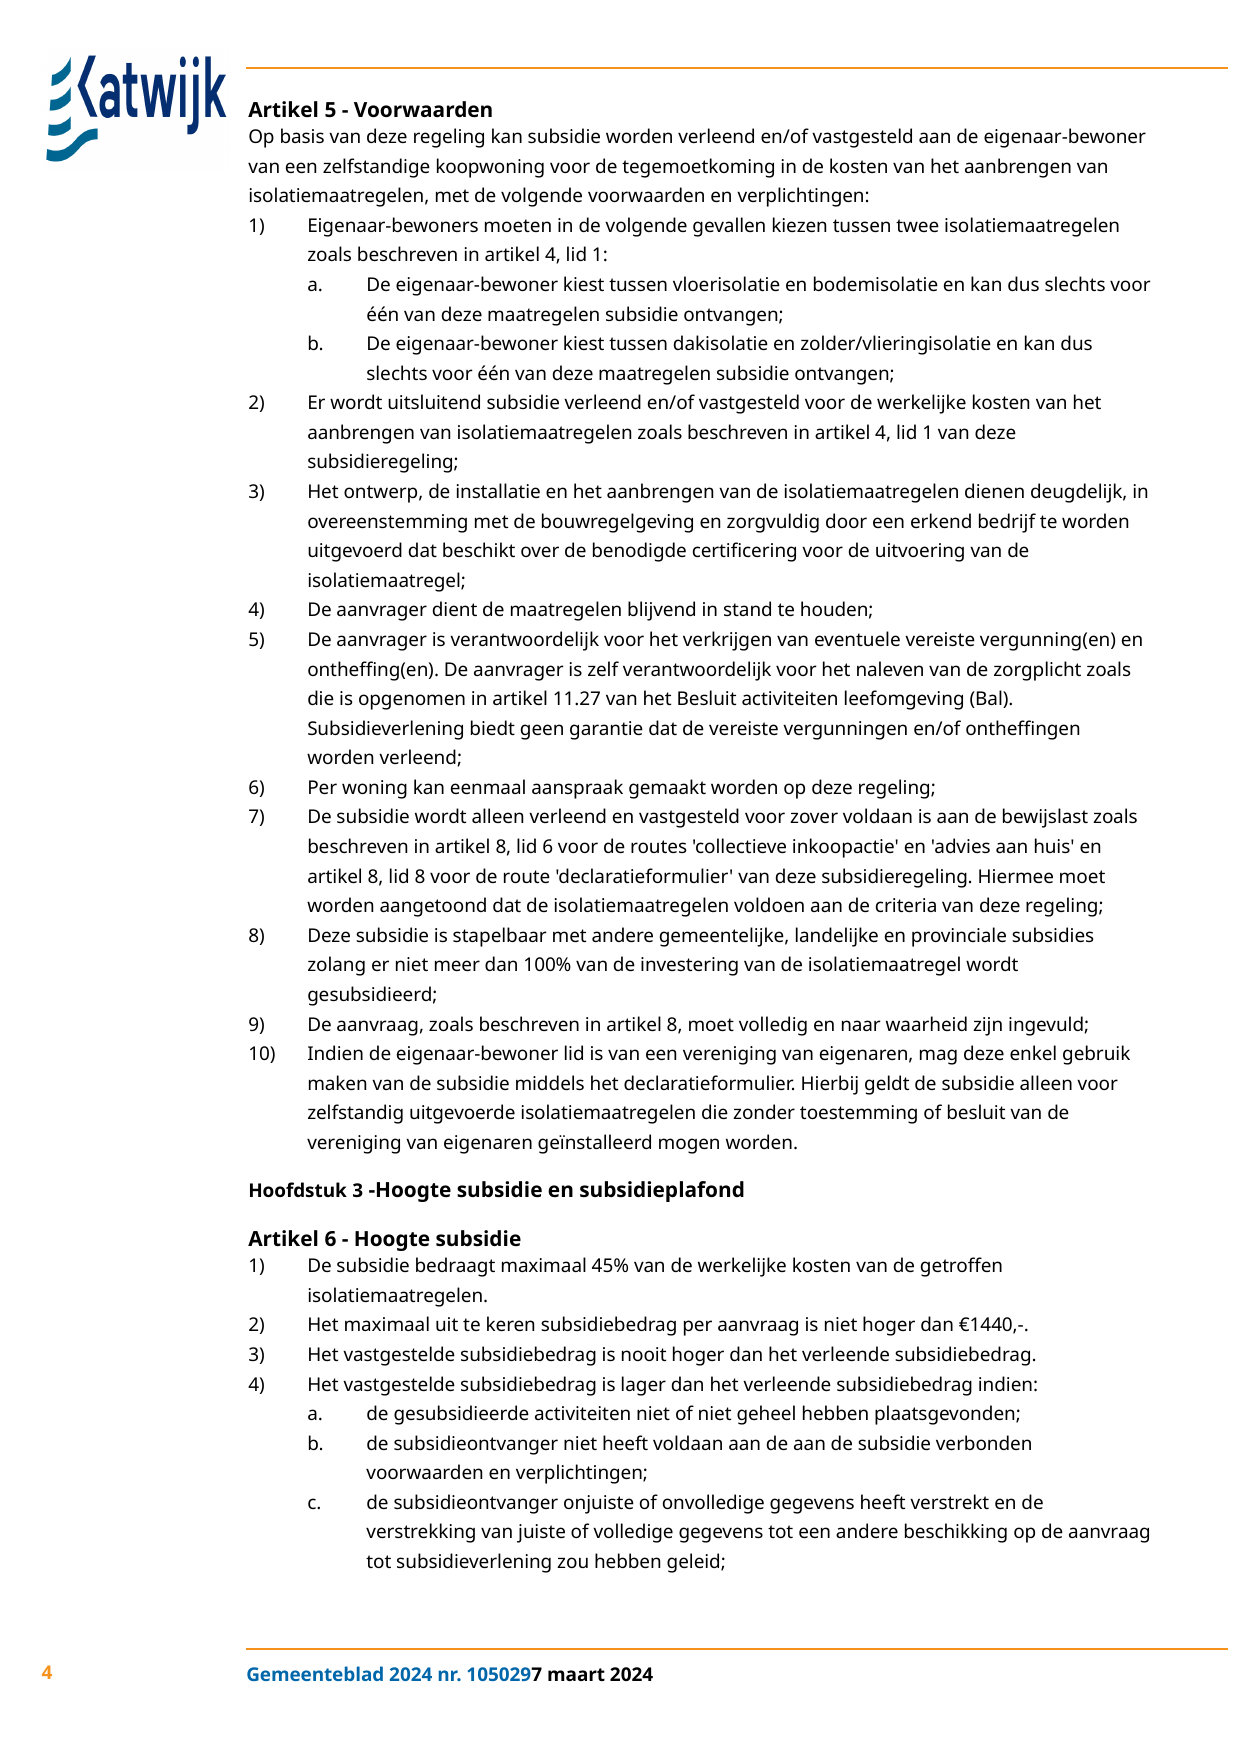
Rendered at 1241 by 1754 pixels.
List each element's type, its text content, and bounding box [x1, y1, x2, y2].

list De eigenaar-bewoner kiest tussen vloerisolatie en bodemisolatie en kan dus slechts voor één van deze maatregelen subsidie ontvangen; [307, 271, 1152, 326]
list Per woning kan eenmaal aanspraak gemaakt worden op deze regeling; [248, 774, 1152, 800]
text Artikel 5 - Voorwaarden [248, 95, 1152, 123]
list Het ontwerp, de installatie en het aanbrengen van de isolatiemaatregelen dienen deugdelijk, in overeenstemming met de bouwregelgeving en zorgvuldig door een erkend bedrijf te worden uitgevoerd dat beschikt over de benodigde certificering voor de uitvoering van de isolatiemaatregel; [248, 478, 1152, 593]
list de gesubsidieerde activiteiten niet of niet geheel hebben plaatsgevonden; [307, 1400, 1152, 1426]
list de subsidieontvanger niet heeft voldaan aan de aan de subsidie verbonden voorwaarden en verplichtingen; [307, 1430, 1152, 1485]
list Het vastgestelde subsidiebedrag is lager dan het verleende subsidiebedrag indien: [248, 1371, 1152, 1396]
list Deze subsidie is stapelbaar met andere gemeentelijke, landelijke en provinciale subsidies zolang er niet meer dan 100% van de investering van de isolatiemaatregel wordt gesubsidieerd; [248, 922, 1152, 1007]
list De subsidie bedraagt maximaal 45% van de werkelijke kosten van de getroffen isolatiemaatregelen. [248, 1252, 1152, 1308]
list De eigenaar-bewoner kiest tussen dakisolatie en zolder/vlieringisolatie en kan dus slechts voor één van deze maatregelen subsidie ontvangen; [307, 330, 1152, 386]
list de subsidieontvanger onjuiste of onvolledige gegevens heeft verstrekt en de verstrekking van juiste of volledige gegevens tot een andere beschikking op de aanvraag tot subsidieverlening zou hebben geleid; [307, 1489, 1152, 1574]
list De subsidie wordt alleen verleend en vastgesteld voor zover voldaan is aan de bewijslast zoals beschreven in artikel 8, lid 6 voor de routes 'collectieve inkoopactie' en 'advies aan huis' en artikel 8, lid 8 voor de route 'declaratieformulier' van deze subsidieregeling. Hiermee moet worden aangetoond dat de isolatiemaatregelen voldoen aan de criteria van deze regeling; [248, 804, 1152, 918]
list De aanvrager is verantwoordelijk voor het verkrijgen van eventuele vereiste vergunning(en) en ontheffing(en). De aanvrager is zelf verantwoordelijk voor het naleven van de zorgplicht zoals die is opgenomen in artikel 11.27 van het Besluit activiteiten leefomgeving (Bal). Subsidieverlening biedt geen garantie dat de vereiste vergunningen en/of ontheffingen worden verleend; [248, 626, 1152, 770]
list Het vastgestelde subsidiebedrag is nooit hoger dan het verleende subsidiebedrag. [248, 1341, 1152, 1367]
list Indien de eigenaar-bewoner lid is van een vereniging van eigenaren, mag deze enkel gebruik maken van de subsidie middels het declaratieformulier. Hierbij geldt de subsidie alleen voor zelfstandig uitgevoerde isolatiemaatregelen die zonder toestemming of besluit van de vereniging van eigenaren geïnstalleerd mogen worden. [248, 1040, 1152, 1155]
list De aanvraag, zoals beschreven in artikel 8, moet volledig en naar waarheid zijn ingevuld; [248, 1011, 1152, 1036]
list Er wordt uitsluitend subsidie verleend en/of vastgesteld voor de werkelijke kosten van het aanbrengen van isolatiemaatregelen zoals beschreven in artikel 4, lid 1 van deze subsidieregeling; [248, 389, 1152, 474]
picture [41, 47, 231, 172]
list Eigenaar-bewoners moeten in de volgende gevallen kiezen tussen twee isolatiemaatregelen zoals beschreven in artikel 4, lid 1: [248, 212, 1152, 267]
list De aanvrager dient de maatregelen blijvend in stand te houden; [248, 597, 1152, 622]
text Artikel 6 - Hoogte subsidie [248, 1224, 1152, 1252]
text Hoofdstuk 3 -Hoogte subsidie en subsidieplafond [248, 1175, 1152, 1203]
list Het maximaal uit te keren subsidiebedrag per aanvraag is niet hoger dan €1440,-. [248, 1312, 1152, 1337]
text Op basis van deze regeling kan subsidie worden verleend en/of vastgesteld aan de eigenaar-bewoner van een zelfstandige koopwoning voor de tegemoetkoming in de kosten van het aanbrengen van isolatiemaatregelen, met de volgende voorwaarden en verplichtingen: [248, 123, 1152, 208]
